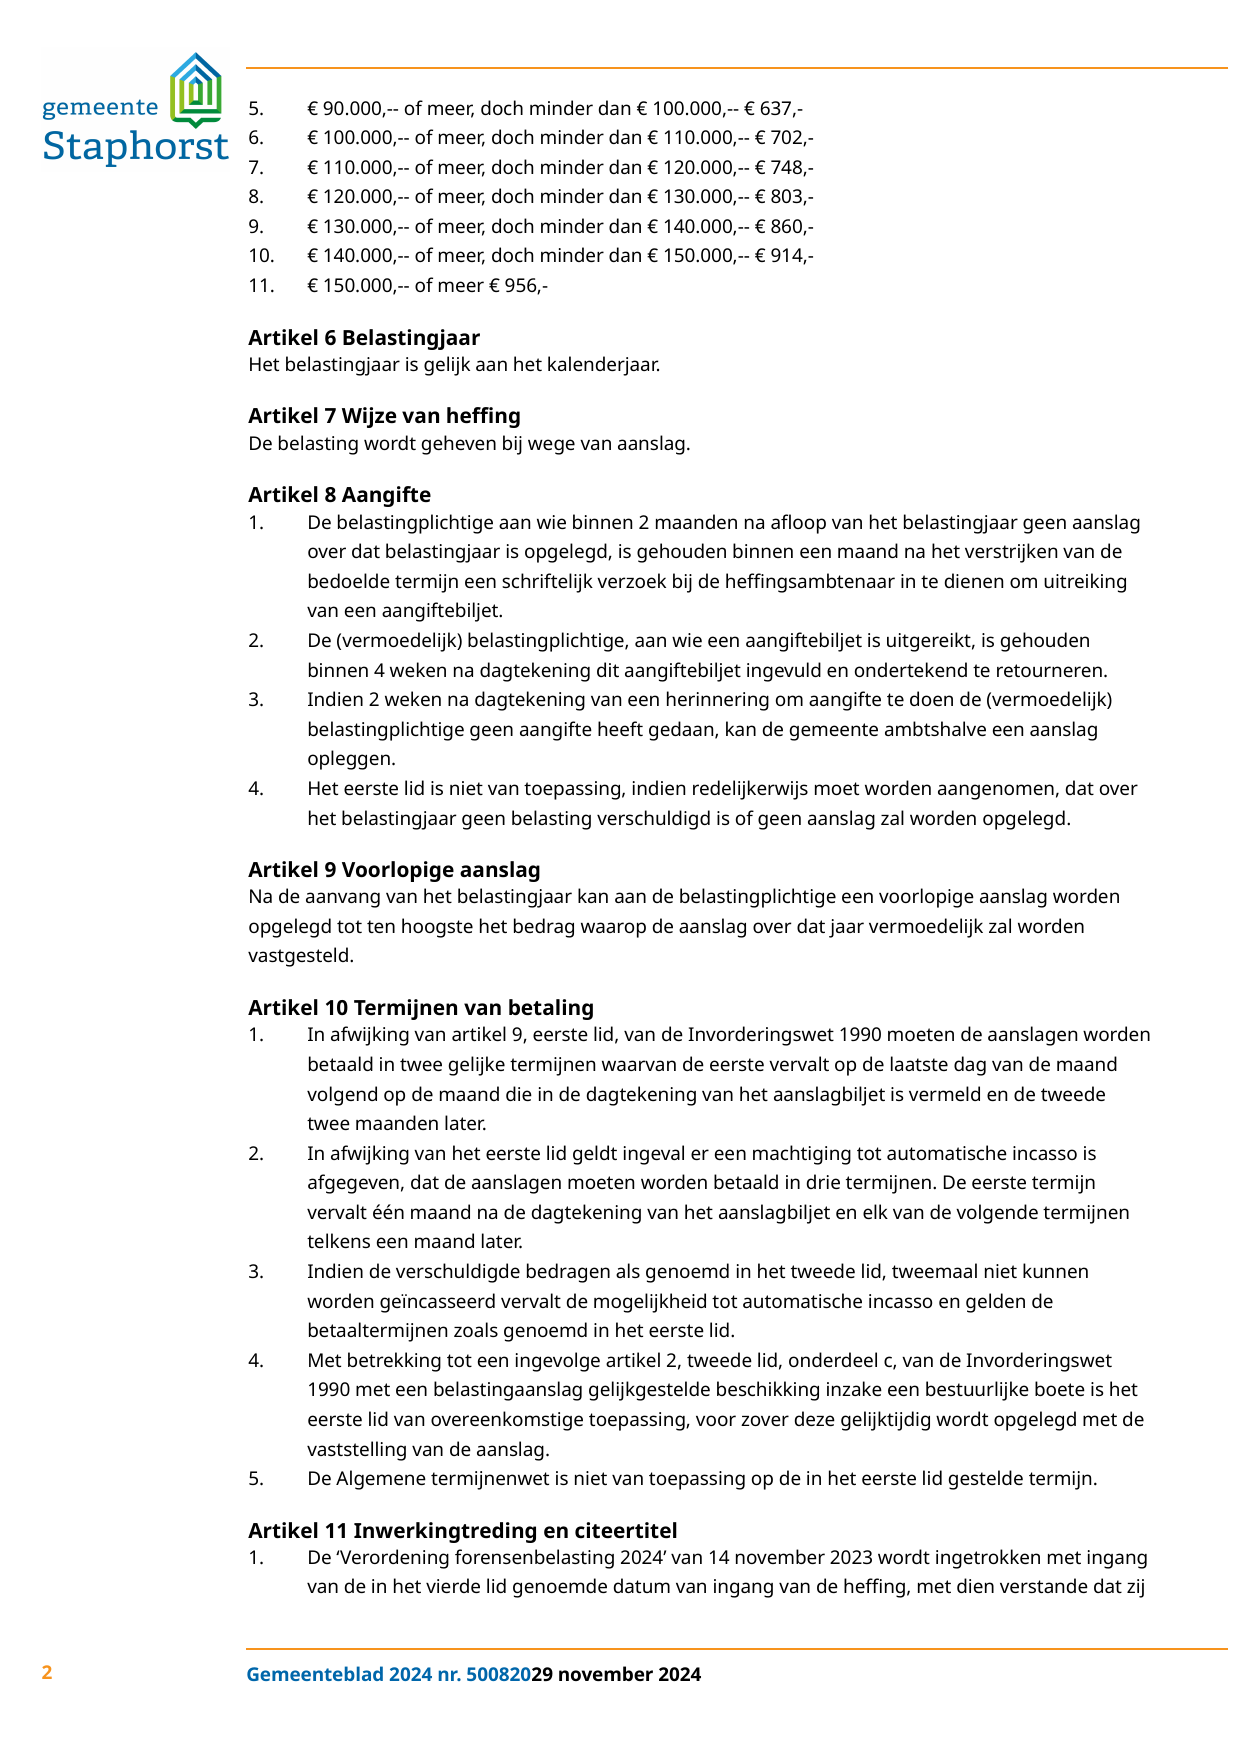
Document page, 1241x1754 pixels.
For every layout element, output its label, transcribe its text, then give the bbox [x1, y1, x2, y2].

list De Algemene termijnenwet is niet van toepassing op de in het eerste lid gestelde termijn. [248, 1465, 1152, 1491]
list € 130.000,-- of meer, doch minder dan € 140.000,-- € 860,- [248, 213, 1152, 239]
list € 120.000,-- of meer, doch minder dan € 130.000,-- € 803,- [248, 183, 1152, 209]
text Artikel 10 Termijnen van betaling [248, 993, 1152, 1022]
text Artikel 9 Voorlopige aanslag [248, 855, 1152, 883]
text Artikel 6 Belastingjaar [248, 323, 1152, 351]
list In afwijking van artikel 9, eerste lid, van de Invorderingswet 1990 moeten de aanslagen worden betaald in twee gelijke termijnen waarvan de eerste vervalt op de laatste dag van de maand volgend op de maand die in de dagtekening van het aanslagbiljet is vermeld en de tweede twee maanden later. [248, 1022, 1152, 1136]
list € 150.000,-- of meer € 956,- [248, 272, 1152, 298]
text Artikel 8 Aangifte [248, 480, 1152, 509]
list Indien 2 weken na dagtekening van een herinnering om aangifte te doen de (vermoedelijk) belastingplichtige geen aangifte heeft gedaan, kan de gemeente ambtshalve een aanslag opleggen. [248, 686, 1152, 771]
list Indien de verschuldigde bedragen als genoemd in het tweede lid, tweemaal niet kunnen worden geïncasseerd vervalt de mogelijkheid tot automatische incasso en gelden de betaaltermijnen zoals genoemd in het eerste lid. [248, 1258, 1152, 1343]
text Het belastingjaar is gelijk aan het kalenderjaar. [248, 351, 1152, 377]
list Met betrekking tot een ingevolge artikel 2, tweede lid, onderdeel c, van de Invorderingswet 1990 met een belastingaanslag gelijkgestelde beschikking inzake een bestuurlijke boete is het eerste lid van overeenkomstige toepassing, voor zover deze gelijktijdig wordt opgelegd met de vaststelling van de aanslag. [248, 1347, 1152, 1461]
list € 110.000,-- of meer, doch minder dan € 120.000,-- € 748,- [248, 154, 1152, 180]
picture [41, 47, 231, 172]
list € 90.000,-- of meer, doch minder dan € 100.000,-- € 637,- [248, 95, 1152, 121]
list De (vermoedelijk) belastingplichtige, aan wie een aangiftebiljet is uitgereikt, is gehouden binnen 4 weken na dagtekening dit aangiftebiljet ingevuld en ondertekend te retourneren. [248, 627, 1152, 682]
text Artikel 7 Wijze van heffing [248, 402, 1152, 430]
list In afwijking van het eerste lid geldt ingeval er een machtiging tot automatische incasso is afgegeven, dat de aanslagen moeten worden betaald in drie termijnen. De eerste termijn vervalt één maand na de dagtekening van het aanslagbiljet en elk van de volgende termijnen telkens een maand later. [248, 1140, 1152, 1254]
list De ‘Verordening forensenbelasting 2024’ van 14 november 2023 wordt ingetrokken met ingang van de in het vierde lid genoemde datum van ingang van de heffing, met dien verstande dat zij [248, 1544, 1152, 1599]
text Artikel 11 Inwerkingtreding en citeertitel [248, 1516, 1152, 1544]
list € 140.000,-- of meer, doch minder dan € 150.000,-- € 914,- [248, 243, 1152, 268]
list € 100.000,-- of meer, doch minder dan € 110.000,-- € 702,- [248, 124, 1152, 150]
list De belastingplichtige aan wie binnen 2 maanden na afloop van het belastingjaar geen aanslag over dat belastingjaar is opgelegd, is gehouden binnen een maand na het verstrijken van de bedoelde termijn een schriftelijk verzoek bij de heffingsambtenaar in te dienen om uitreiking van een aangiftebiljet. [248, 509, 1152, 623]
text Na de aanvang van het belastingjaar kan aan de belastingplichtige een voorlopige aanslag worden opgelegd tot ten hoogste het bedrag waarop de aanslag over dat jaar vermoedelijk zal worden vastgesteld. [248, 883, 1152, 968]
text De belasting wordt geheven bij wege van aanslag. [248, 430, 1152, 456]
list Het eerste lid is niet van toepassing, indien redelijkerwijs moet worden aangenomen, dat over het belastingjaar geen belasting verschuldigd is of geen aanslag zal worden opgelegd. [248, 775, 1152, 830]
